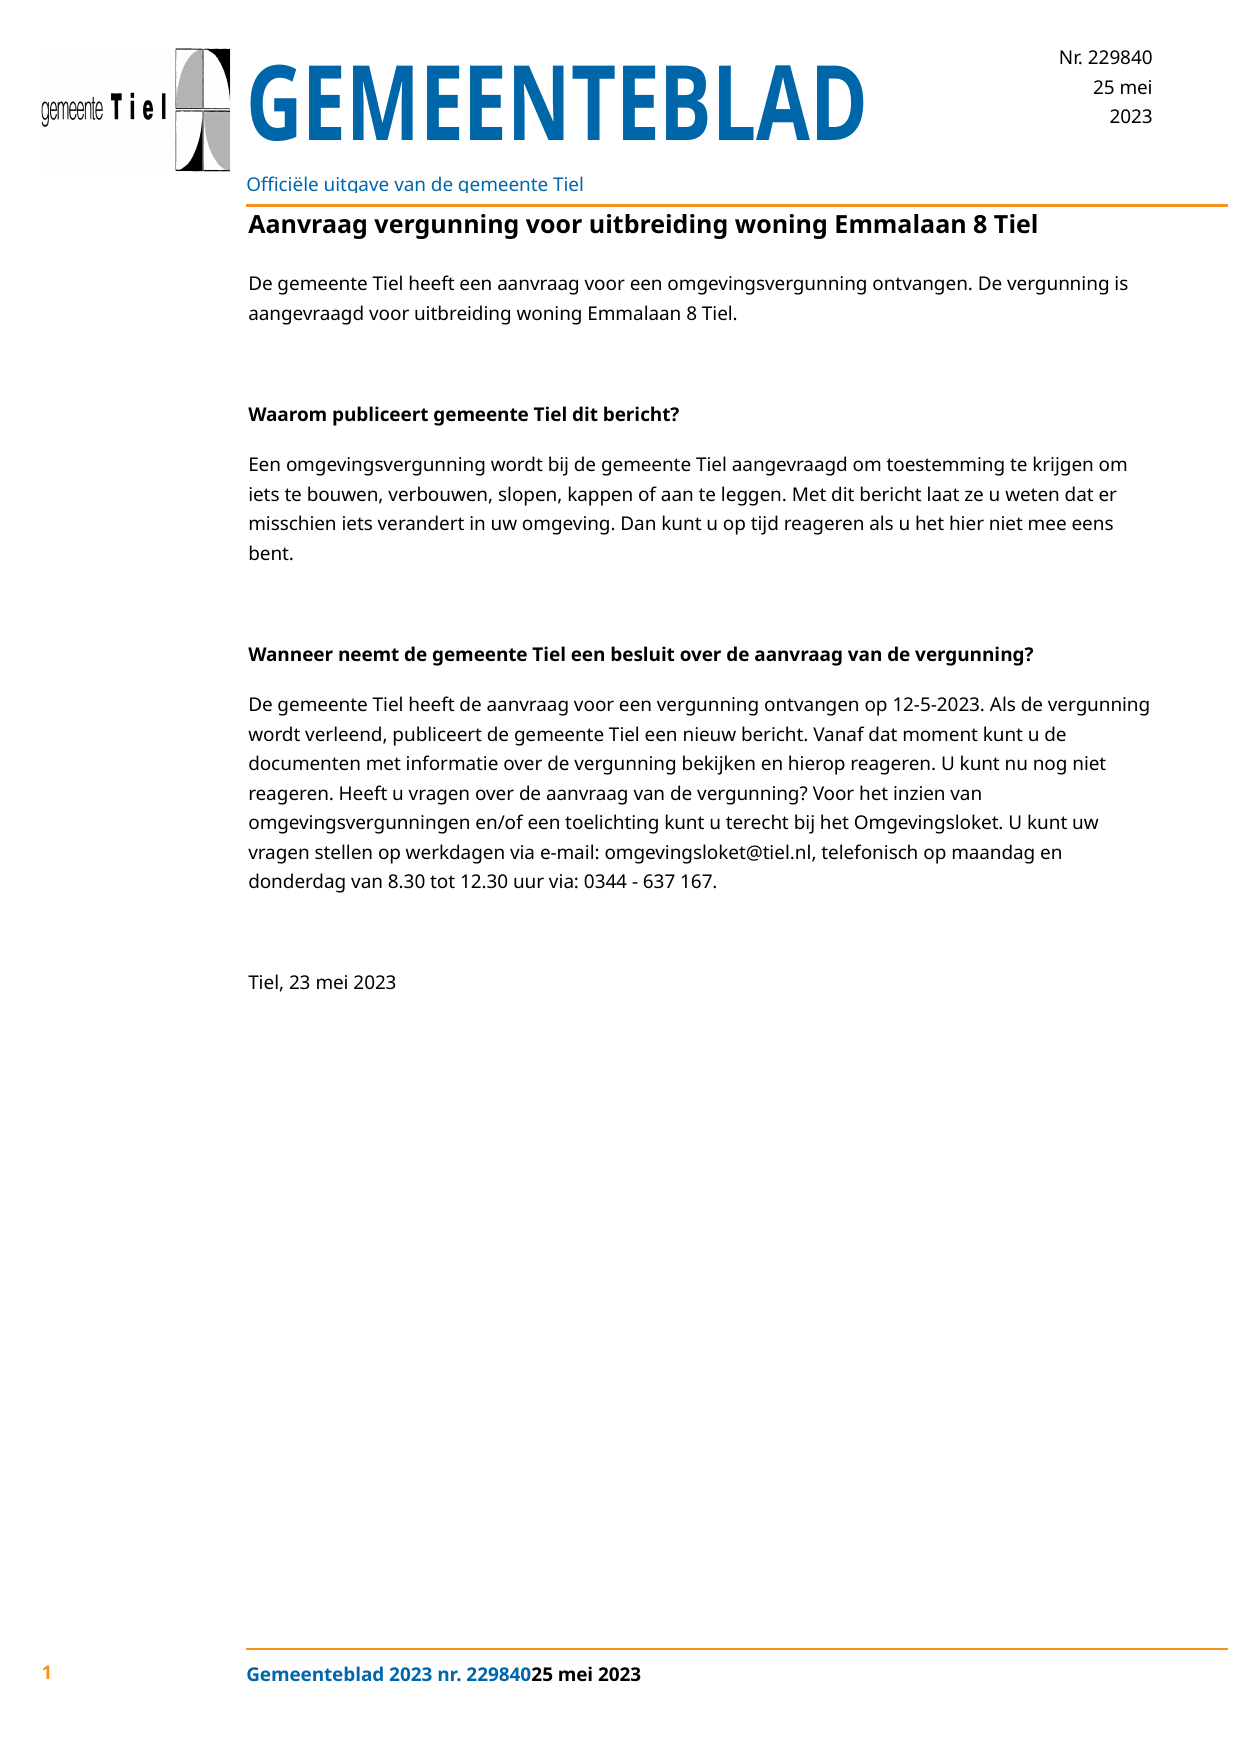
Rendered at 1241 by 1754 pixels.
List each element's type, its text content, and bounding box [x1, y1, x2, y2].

text Aanvraag vergunning voor uitbreiding woning Emmalaan 8 Tiel [248, 207, 1152, 241]
text De gemeente Tiel heeft een aanvraag voor een omgevingsvergunning ontvangen. De vergunning is aangevraagd voor uitbreiding woning Emmalaan 8 Tiel. [248, 270, 1152, 326]
text Waarom publiceert gemeente Tiel dit bericht? [248, 401, 1152, 426]
text De gemeente Tiel heeft de aanvraag voor een vergunning ontvangen op 12-5-2023. Als de vergunning wordt verleend, publiceert de gemeente Tiel een nieuw bericht. Vanaf dat moment kunt u de documenten met informatie over de vergunning bekijken en hierop reageren. U kunt nu nog niet reageren. Heeft u vragen over de aanvraag van de vergunning? Voor het inzien van omgevingsvergunningen en/of een toelichting kunt u terecht bij het Omgevingsloket. U kunt uw vragen stellen op werkdagen via e-mail: omgevingsloket@tiel.nl, telefonisch op maandag en donderdag van 8.30 tot 12.30 uur via: 0344 - 637 167. [248, 691, 1152, 894]
text Wanneer neemt de gemeente Tiel een besluit over de aanvraag van de vergunning? [248, 641, 1152, 666]
text Een omgevingsvergunning wordt bij de gemeente Tiel aangevraagd om toestemming te krijgen om iets te bouwen, verbouwen, slopen, kappen of aan te leggen. Met dit bericht laat ze u weten dat er misschien iets verandert in uw omgeving. Dan kunt u op tijd reageren als u het hier niet mee eens bent. [248, 451, 1152, 566]
text Tiel, 23 mei 2023 [248, 969, 1152, 995]
picture [41, 47, 231, 172]
